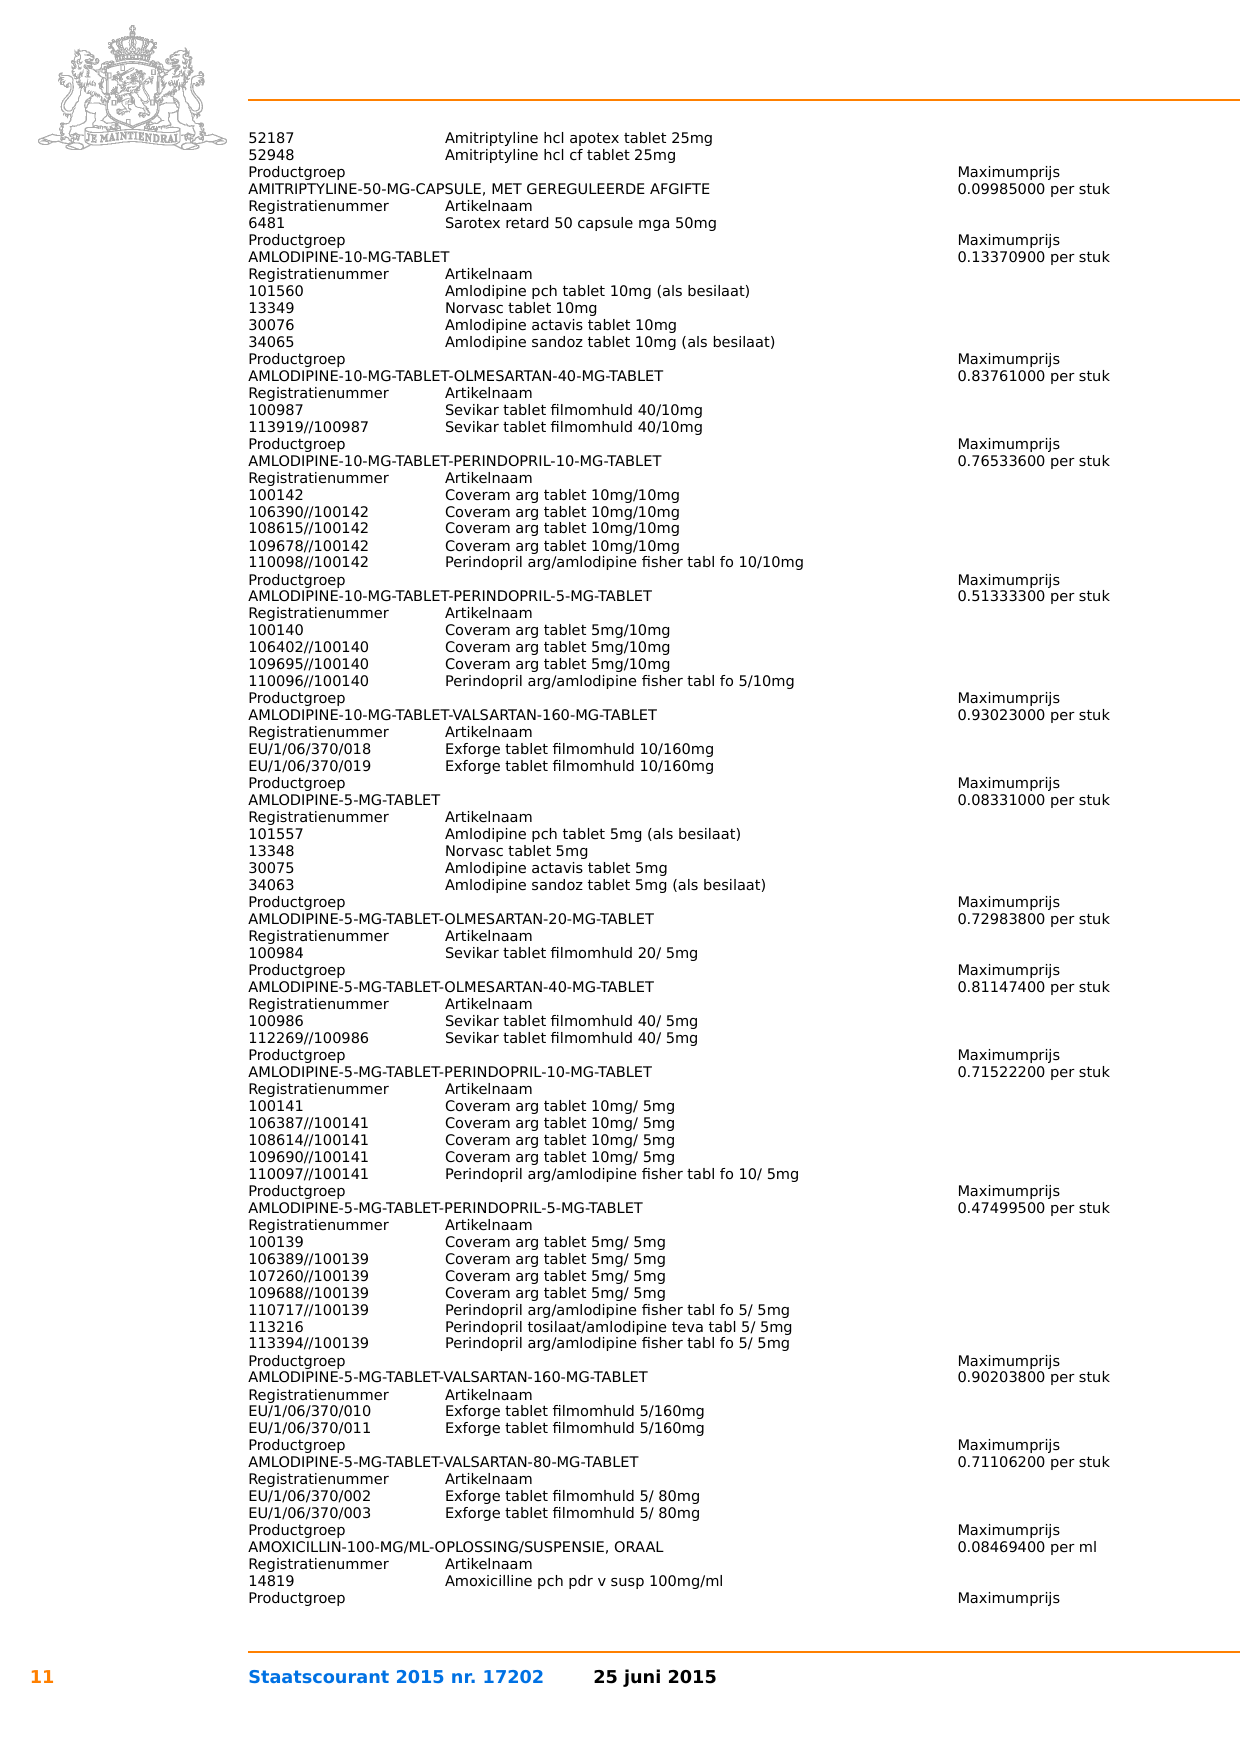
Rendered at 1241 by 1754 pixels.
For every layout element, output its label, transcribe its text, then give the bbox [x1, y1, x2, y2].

table_cell Exforge tablet filmomhuld 5/ 80mg [439, 1488, 951, 1505]
table_cell [439, 436, 951, 452]
table_cell Artikelnaam [439, 928, 951, 945]
table_cell [951, 622, 1163, 639]
table_cell 109688//100139 [248, 1285, 439, 1301]
table_cell [951, 283, 1163, 300]
table_cell Amlodipine sandoz tablet 10mg (als besilaat) [439, 334, 951, 351]
table_cell 0.08331000 per stuk [951, 792, 1163, 809]
table_cell 14819 [248, 1573, 439, 1590]
table_cell EU/1/06/370/002 [248, 1488, 439, 1505]
table_cell Exforge tablet filmomhuld 5/ 80mg [439, 1505, 951, 1522]
table_cell [951, 673, 1163, 690]
table_cell Maximumprijs [951, 1522, 1163, 1539]
table_cell Productgroep [248, 1590, 439, 1607]
table_cell 13349 [248, 300, 439, 317]
table_cell AMLODIPINE-10-MG-TABLET-PERINDOPRIL-5-MG-TABLET [248, 588, 951, 605]
table_cell Sevikar tablet filmomhuld 40/10mg [439, 402, 951, 418]
table_cell [951, 1488, 1163, 1505]
table_cell [951, 1132, 1163, 1149]
table_cell [439, 690, 951, 707]
table_cell 107260//100139 [248, 1268, 439, 1284]
table_cell Amlodipine pch tablet 5mg (als besilaat) [439, 826, 951, 843]
table_cell 0.47499500 per stuk [951, 1200, 1163, 1217]
table_cell 0.76533600 per stuk [951, 453, 1163, 469]
table_cell 0.72983800 per stuk [951, 911, 1163, 928]
table_cell [951, 1319, 1163, 1335]
table_cell Registratienummer [248, 470, 439, 486]
table_cell EU/1/06/370/018 [248, 741, 439, 758]
table_cell [951, 741, 1163, 758]
table_cell 100984 [248, 945, 439, 962]
table_cell AMLODIPINE-5-MG-TABLET-VALSARTAN-160-MG-TABLET [248, 1369, 951, 1386]
table_cell [951, 945, 1163, 962]
table_cell 100142 [248, 486, 439, 503]
table_cell [951, 826, 1163, 843]
table_cell Maximumprijs [951, 1437, 1163, 1454]
table_cell Amitriptyline hcl apotex tablet 25mg [439, 130, 951, 147]
table_cell Maximumprijs [951, 436, 1163, 452]
table_cell [951, 1471, 1163, 1488]
table_cell Artikelnaam [439, 1217, 951, 1233]
table_cell [439, 775, 951, 792]
table_cell EU/1/06/370/010 [248, 1403, 439, 1420]
table_cell [951, 1386, 1163, 1403]
table_cell 13348 [248, 843, 439, 860]
table_cell [951, 486, 1163, 503]
table_cell Perindopril arg/amlodipine fisher tabl fo 10/10mg [439, 554, 951, 571]
table_cell Exforge tablet filmomhuld 10/160mg [439, 758, 951, 775]
table_cell 0.93023000 per stuk [951, 707, 1163, 724]
table_cell Sevikar tablet filmomhuld 40/ 5mg [439, 1013, 951, 1030]
table_cell Registratienummer [248, 1081, 439, 1098]
table_cell 30076 [248, 317, 439, 334]
table_cell Maximumprijs [951, 232, 1163, 249]
table_cell Coveram arg tablet 10mg/10mg [439, 538, 951, 554]
table_cell 0.71522200 per stuk [951, 1064, 1163, 1081]
table_cell AMOXICILLIN-100-MG/ML-OPLOSSING/SUSPENSIE, ORAAL [248, 1539, 951, 1556]
table_cell [951, 130, 1163, 147]
table_cell [951, 1556, 1163, 1573]
table_cell 112269//100986 [248, 1030, 439, 1047]
table_cell Artikelnaam [439, 724, 951, 741]
table_cell [951, 198, 1163, 215]
table_cell Coveram arg tablet 10mg/10mg [439, 486, 951, 503]
table_cell AMLODIPINE-10-MG-TABLET [248, 249, 951, 266]
table_cell AMLODIPINE-5-MG-TABLET-VALSARTAN-80-MG-TABLET [248, 1454, 951, 1471]
table_cell Productgroep [248, 436, 439, 452]
table_cell AMLODIPINE-5-MG-TABLET-PERINDOPRIL-10-MG-TABLET [248, 1064, 951, 1081]
table_cell [951, 1285, 1163, 1301]
table_cell 100986 [248, 1013, 439, 1030]
table_cell [439, 1522, 951, 1539]
table_cell [951, 1149, 1163, 1166]
table_cell [951, 860, 1163, 877]
table_cell [951, 1268, 1163, 1284]
table_cell Registratienummer [248, 809, 439, 826]
table_cell Perindopril arg/amlodipine fisher tabl fo 5/10mg [439, 673, 951, 690]
table_cell Registratienummer [248, 385, 439, 402]
table_cell Registratienummer [248, 724, 439, 741]
table_cell 6481 [248, 215, 439, 232]
table_cell Artikelnaam [439, 198, 951, 215]
table_cell [951, 554, 1163, 571]
table_cell Perindopril arg/amlodipine fisher tabl fo 10/ 5mg [439, 1166, 951, 1183]
table_cell [951, 215, 1163, 232]
table_cell 110717//100139 [248, 1301, 439, 1318]
table_cell Registratienummer [248, 1556, 439, 1573]
table_cell [951, 605, 1163, 622]
table_cell Exforge tablet filmomhuld 5/160mg [439, 1403, 951, 1420]
table_cell 101560 [248, 283, 439, 300]
table_cell 52187 [248, 130, 439, 147]
table_cell Maximumprijs [951, 164, 1163, 181]
table_cell [951, 1251, 1163, 1267]
table_cell 52948 [248, 147, 439, 164]
table_cell Maximumprijs [951, 571, 1163, 588]
table_cell Productgroep [248, 351, 439, 368]
table_cell Productgroep [248, 1047, 439, 1064]
table_cell 0.13370900 per stuk [951, 249, 1163, 266]
table_cell [951, 300, 1163, 317]
table_cell Productgroep [248, 775, 439, 792]
table_cell Productgroep [248, 232, 439, 249]
table_cell Productgroep [248, 571, 439, 588]
table_cell Registratienummer [248, 1471, 439, 1488]
table_cell 100140 [248, 622, 439, 639]
table_cell Artikelnaam [439, 1386, 951, 1403]
table_cell Maximumprijs [951, 775, 1163, 792]
table_cell Amlodipine pch tablet 10mg (als besilaat) [439, 283, 951, 300]
table_cell [951, 402, 1163, 418]
table_cell 106390//100142 [248, 504, 439, 520]
table_cell Productgroep [248, 1183, 439, 1199]
table_cell [951, 843, 1163, 860]
table_cell Registratienummer [248, 605, 439, 622]
table_cell [439, 164, 951, 181]
table_cell [951, 1420, 1163, 1437]
table_cell Sevikar tablet filmomhuld 40/ 5mg [439, 1030, 951, 1047]
table_cell [951, 1217, 1163, 1233]
table_cell [951, 1013, 1163, 1030]
table_cell 109678//100142 [248, 538, 439, 554]
table_cell Artikelnaam [439, 1081, 951, 1098]
table_cell [951, 1166, 1163, 1183]
table_cell Coveram arg tablet 5mg/10mg [439, 656, 951, 673]
table_cell Maximumprijs [951, 690, 1163, 707]
table_cell [951, 1505, 1163, 1522]
table_cell Maximumprijs [951, 894, 1163, 911]
table_cell Maximumprijs [951, 1183, 1163, 1199]
table_cell Amoxicilline pch pdr v susp 100mg/ml [439, 1573, 951, 1590]
table_cell [951, 1115, 1163, 1132]
table_cell [951, 520, 1163, 537]
table_cell [439, 232, 951, 249]
table_cell Amlodipine actavis tablet 5mg [439, 860, 951, 877]
table_cell [951, 1030, 1163, 1047]
table_cell Artikelnaam [439, 385, 951, 402]
table_cell Exforge tablet filmomhuld 10/160mg [439, 741, 951, 758]
table_cell [439, 1437, 951, 1454]
table_cell [951, 470, 1163, 486]
table_cell Maximumprijs [951, 962, 1163, 979]
table_cell AMLODIPINE-5-MG-TABLET-OLMESARTAN-20-MG-TABLET [248, 911, 951, 928]
table_cell Registratienummer [248, 996, 439, 1013]
table_cell Amitriptyline hcl cf tablet 25mg [439, 147, 951, 164]
table_cell 0.09985000 per stuk [951, 181, 1163, 198]
table_cell Sevikar tablet filmomhuld 40/10mg [439, 419, 951, 436]
table_cell 0.51333300 per stuk [951, 588, 1163, 605]
table_cell 34063 [248, 877, 439, 894]
table_cell Norvasc tablet 5mg [439, 843, 951, 860]
table_cell Amlodipine sandoz tablet 5mg (als besilaat) [439, 877, 951, 894]
table_cell Artikelnaam [439, 470, 951, 486]
table_cell [951, 758, 1163, 775]
table_cell Coveram arg tablet 5mg/10mg [439, 622, 951, 639]
table_cell EU/1/06/370/011 [248, 1420, 439, 1437]
table_cell [951, 656, 1163, 673]
table_cell [951, 334, 1163, 351]
table_cell [951, 928, 1163, 945]
table_cell [951, 1098, 1163, 1115]
table_cell 106402//100140 [248, 639, 439, 656]
table_cell [951, 1301, 1163, 1318]
table_cell Perindopril arg/amlodipine fisher tabl fo 5/ 5mg [439, 1301, 951, 1318]
table_cell Maximumprijs [951, 1047, 1163, 1064]
table_cell Productgroep [248, 1353, 439, 1369]
table_cell Maximumprijs [951, 1590, 1163, 1607]
table_cell 0.81147400 per stuk [951, 979, 1163, 996]
table_cell AMITRIPTYLINE-50-MG-CAPSULE, MET GEREGULEERDE AFGIFTE [248, 181, 951, 198]
table_cell [951, 996, 1163, 1013]
table_cell [951, 419, 1163, 436]
table_cell Productgroep [248, 1437, 439, 1454]
table_cell Registratienummer [248, 198, 439, 215]
table_cell Coveram arg tablet 10mg/ 5mg [439, 1149, 951, 1166]
table_cell Coveram arg tablet 10mg/10mg [439, 520, 951, 537]
table_cell [951, 1081, 1163, 1098]
table_cell Sarotex retard 50 capsule mga 50mg [439, 215, 951, 232]
table_cell 110097//100141 [248, 1166, 439, 1183]
table_cell 109695//100140 [248, 656, 439, 673]
table_cell Coveram arg tablet 5mg/ 5mg [439, 1268, 951, 1284]
table_cell Productgroep [248, 894, 439, 911]
table_cell EU/1/06/370/019 [248, 758, 439, 775]
table_cell 100139 [248, 1234, 439, 1251]
table_cell Coveram arg tablet 5mg/ 5mg [439, 1234, 951, 1251]
table_cell Artikelnaam [439, 996, 951, 1013]
table_cell Coveram arg tablet 5mg/ 5mg [439, 1285, 951, 1301]
table_cell 110096//100140 [248, 673, 439, 690]
table_cell [951, 385, 1163, 402]
table_cell Productgroep [248, 962, 439, 979]
table_cell 30075 [248, 860, 439, 877]
table_cell Sevikar tablet filmomhuld 20/ 5mg [439, 945, 951, 962]
table_cell 0.90203800 per stuk [951, 1369, 1163, 1386]
table_cell 0.08469400 per ml [951, 1539, 1163, 1556]
table_cell AMLODIPINE-10-MG-TABLET-OLMESARTAN-40-MG-TABLET [248, 368, 951, 384]
table_cell [439, 1353, 951, 1369]
table_cell Registratienummer [248, 1217, 439, 1233]
table_cell Perindopril arg/amlodipine fisher tabl fo 5/ 5mg [439, 1335, 951, 1352]
table_cell [951, 147, 1163, 164]
table_cell 0.83761000 per stuk [951, 368, 1163, 384]
table_cell Registratienummer [248, 928, 439, 945]
table_cell 101557 [248, 826, 439, 843]
table_cell 0.71106200 per stuk [951, 1454, 1163, 1471]
table_cell [439, 1047, 951, 1064]
table_cell [951, 266, 1163, 283]
table_cell AMLODIPINE-10-MG-TABLET-VALSARTAN-160-MG-TABLET [248, 707, 951, 724]
table_cell Registratienummer [248, 1386, 439, 1403]
table_cell [951, 724, 1163, 741]
table_cell Artikelnaam [439, 605, 951, 622]
table_cell 106387//100141 [248, 1115, 439, 1132]
table_cell Amlodipine actavis tablet 10mg [439, 317, 951, 334]
table_cell Productgroep [248, 164, 439, 181]
table_cell [951, 877, 1163, 894]
table_cell Productgroep [248, 1522, 439, 1539]
table_cell Artikelnaam [439, 1556, 951, 1573]
table_cell [439, 894, 951, 911]
table_cell [951, 639, 1163, 656]
table_cell Coveram arg tablet 10mg/ 5mg [439, 1098, 951, 1115]
table_cell 100141 [248, 1098, 439, 1115]
table_cell Coveram arg tablet 10mg/ 5mg [439, 1115, 951, 1132]
table_cell AMLODIPINE-5-MG-TABLET-PERINDOPRIL-5-MG-TABLET [248, 1200, 951, 1217]
table_cell Coveram arg tablet 5mg/10mg [439, 639, 951, 656]
table_cell 110098//100142 [248, 554, 439, 571]
table_cell Perindopril tosilaat/amlodipine teva tabl 5/ 5mg [439, 1319, 951, 1335]
table_cell Coveram arg tablet 10mg/ 5mg [439, 1132, 951, 1149]
table_cell Exforge tablet filmomhuld 5/160mg [439, 1420, 951, 1437]
table_cell Maximumprijs [951, 351, 1163, 368]
table_cell 34065 [248, 334, 439, 351]
table_cell [439, 351, 951, 368]
table_cell [951, 1403, 1163, 1420]
table_cell Coveram arg tablet 10mg/10mg [439, 504, 951, 520]
table_cell [951, 1335, 1163, 1352]
table_cell 108614//100141 [248, 1132, 439, 1149]
table_cell 113216 [248, 1319, 439, 1335]
table_cell Norvasc tablet 10mg [439, 300, 951, 317]
table_cell EU/1/06/370/003 [248, 1505, 439, 1522]
table_cell 106389//100139 [248, 1251, 439, 1267]
table_cell Artikelnaam [439, 1471, 951, 1488]
table_cell [951, 1234, 1163, 1251]
table_cell Productgroep [248, 690, 439, 707]
table_cell Registratienummer [248, 266, 439, 283]
table_cell Artikelnaam [439, 266, 951, 283]
table_cell 100987 [248, 402, 439, 418]
table_cell AMLODIPINE-5-MG-TABLET-OLMESARTAN-40-MG-TABLET [248, 979, 951, 996]
table_cell AMLODIPINE-5-MG-TABLET [248, 792, 951, 809]
table_cell Maximumprijs [951, 1353, 1163, 1369]
table_cell [439, 571, 951, 588]
table_cell Coveram arg tablet 5mg/ 5mg [439, 1251, 951, 1267]
table_cell AMLODIPINE-10-MG-TABLET-PERINDOPRIL-10-MG-TABLET [248, 453, 951, 469]
table_cell [951, 1573, 1163, 1590]
table_cell [951, 504, 1163, 520]
table_cell [951, 538, 1163, 554]
table_cell 108615//100142 [248, 520, 439, 537]
table_cell [439, 1590, 951, 1607]
table_cell 109690//100141 [248, 1149, 439, 1166]
table_cell [439, 1183, 951, 1199]
picture [38, 25, 227, 150]
table_cell 113394//100139 [248, 1335, 439, 1352]
table_cell 113919//100987 [248, 419, 439, 436]
table_cell [951, 809, 1163, 826]
table_cell Artikelnaam [439, 809, 951, 826]
table_cell [951, 317, 1163, 334]
table_cell [439, 962, 951, 979]
